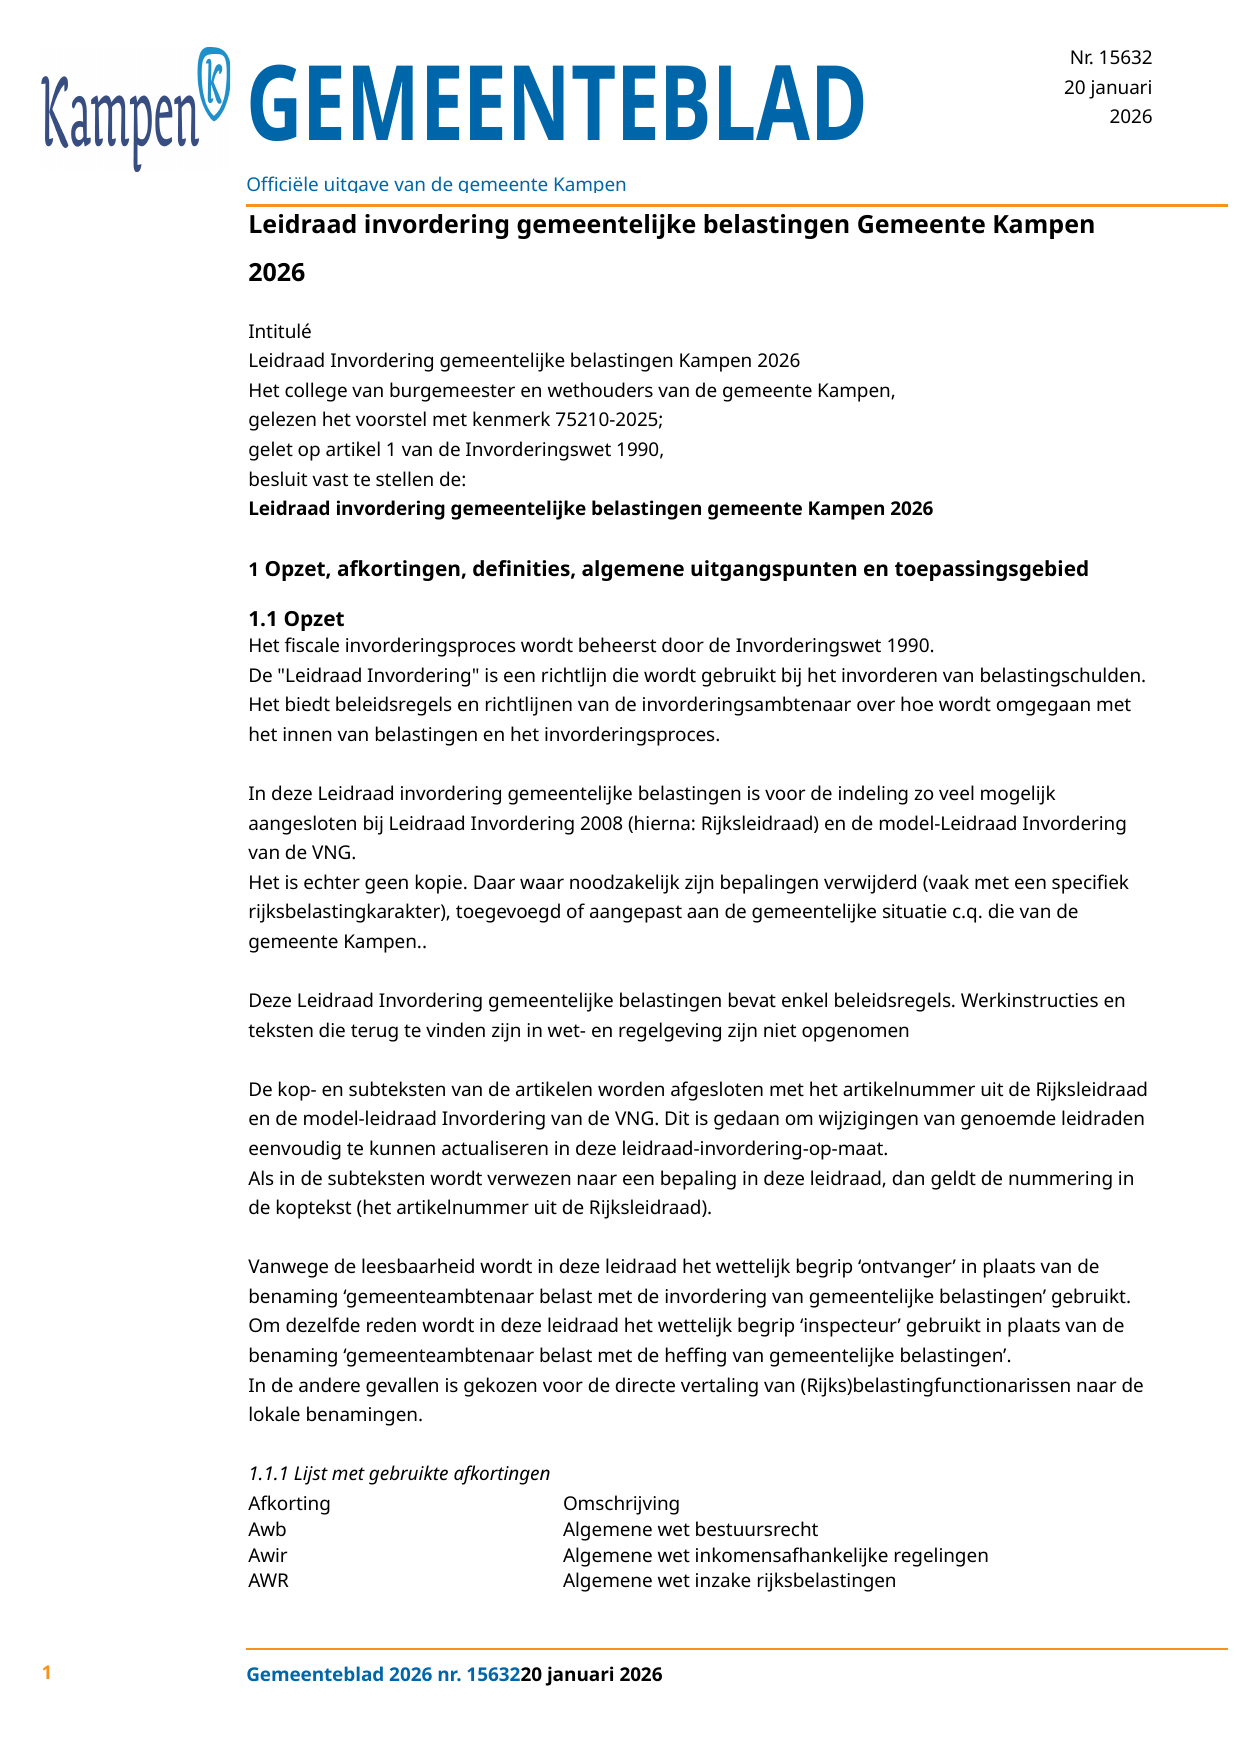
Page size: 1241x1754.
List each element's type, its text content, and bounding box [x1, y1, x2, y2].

text Het is echter geen kopie. Daar waar noodzakelijk zijn bepalingen verwijderd (vaak met een specifiek rijksbelastingkarakter), toegevoegd of aangepast aan de gemeentelijke situatie c.q. die van de gemeente Kampen.. [248, 869, 1152, 954]
text Leidraad invordering gemeentelijke belastingen Gemeente Kampen 2026 [248, 207, 1152, 288]
table_cell Awb [248, 1516, 563, 1542]
text In de andere gevallen is gekozen voor de directe vertaling van (Rijks)belastingfunctionarissen naar de lokale benamingen. [248, 1372, 1152, 1427]
text gelezen het voorstel met kenmerk 75210-2025; [248, 407, 1152, 432]
text Als in de subteksten wordt verwezen naar een bepaling in deze leidraad, dan geldt de nummering in de koptekst (het artikelnummer uit de Rijksleidraad). [248, 1165, 1152, 1220]
text gelet op artikel 1 van de Invorderingswet 1990, [248, 436, 1152, 462]
text De kop- en subteksten van de artikelen worden afgesloten met het artikelnummer uit de Rijksleidraad en de model-leidraad Invordering van de VNG. Dit is gedaan om wijzigingen van genoemde leidraden eenvoudig te kunnen actualiseren in deze leidraad-invordering-op-maat. [248, 1076, 1152, 1161]
text Het college van burgemeester en wethouders van de gemeente Kampen, [248, 377, 1152, 403]
picture [41, 47, 231, 172]
text besluit vast te stellen de: [248, 466, 1152, 492]
text De "Leidraad Invordering" is een richtlijn die wordt gebruikt bij het invorderen van belastingschulden. Het biedt beleidsregels en richtlijnen van de invorderingsambtenaar over hoe wordt omgegaan met het innen van belastingen en het invorderingsproces. [248, 662, 1152, 747]
text 1.1 Opzet [248, 604, 1152, 632]
text Intitulé [248, 318, 1152, 344]
table_header Omschrijving [563, 1490, 1152, 1516]
text Leidraad invordering gemeentelijke belastingen gemeente Kampen 2026 [248, 495, 1152, 521]
text Leidraad Invordering gemeentelijke belastingen Kampen 2026 [248, 347, 1152, 373]
table_cell Algemene wet inkomensafhankelijke regelingen [563, 1542, 1152, 1567]
table_cell AWR [248, 1568, 563, 1593]
table_cell Algemene wet bestuursrecht [563, 1516, 1152, 1542]
table_cell Awir [248, 1542, 563, 1567]
text In deze Leidraad invordering gemeentelijke belastingen is voor de indeling zo veel mogelijk aangesloten bij Leidraad Invordering 2008 (hierna: Rijksleidraad) en de model-Leidraad Invordering van de VNG. [248, 780, 1152, 865]
text Vanwege de leesbaarheid wordt in deze leidraad het wettelijk begrip ‘ontvanger’ in plaats van de benaming ‘gemeenteambtenaar belast met de invordering van gemeentelijke belastingen’ gebruikt. [248, 1253, 1152, 1309]
text Het fiscale invorderingsproces wordt beheerst door de Invorderingswet 1990. [248, 632, 1152, 658]
table_header Afkorting [248, 1490, 563, 1516]
text 1 Opzet, afkortingen, definities, algemene uitgangspunten en toepassingsgebied [248, 554, 1152, 583]
text 1.1.1 Lijst met gebruikte afkortingen [248, 1461, 1152, 1486]
table_cell Algemene wet inzake rijksbelastingen [563, 1568, 1152, 1593]
text Om dezelfde reden wordt in deze leidraad het wettelijk begrip ‘inspecteur’ gebruikt in plaats van de benaming ‘gemeenteambtenaar belast met de heffing van gemeentelijke belastingen’. [248, 1313, 1152, 1368]
text Deze Leidraad Invordering gemeentelijke belastingen bevat enkel beleidsregels. Werkinstructies en teksten die terug te vinden zijn in wet- en regelgeving zijn niet opgenomen [248, 987, 1152, 1043]
